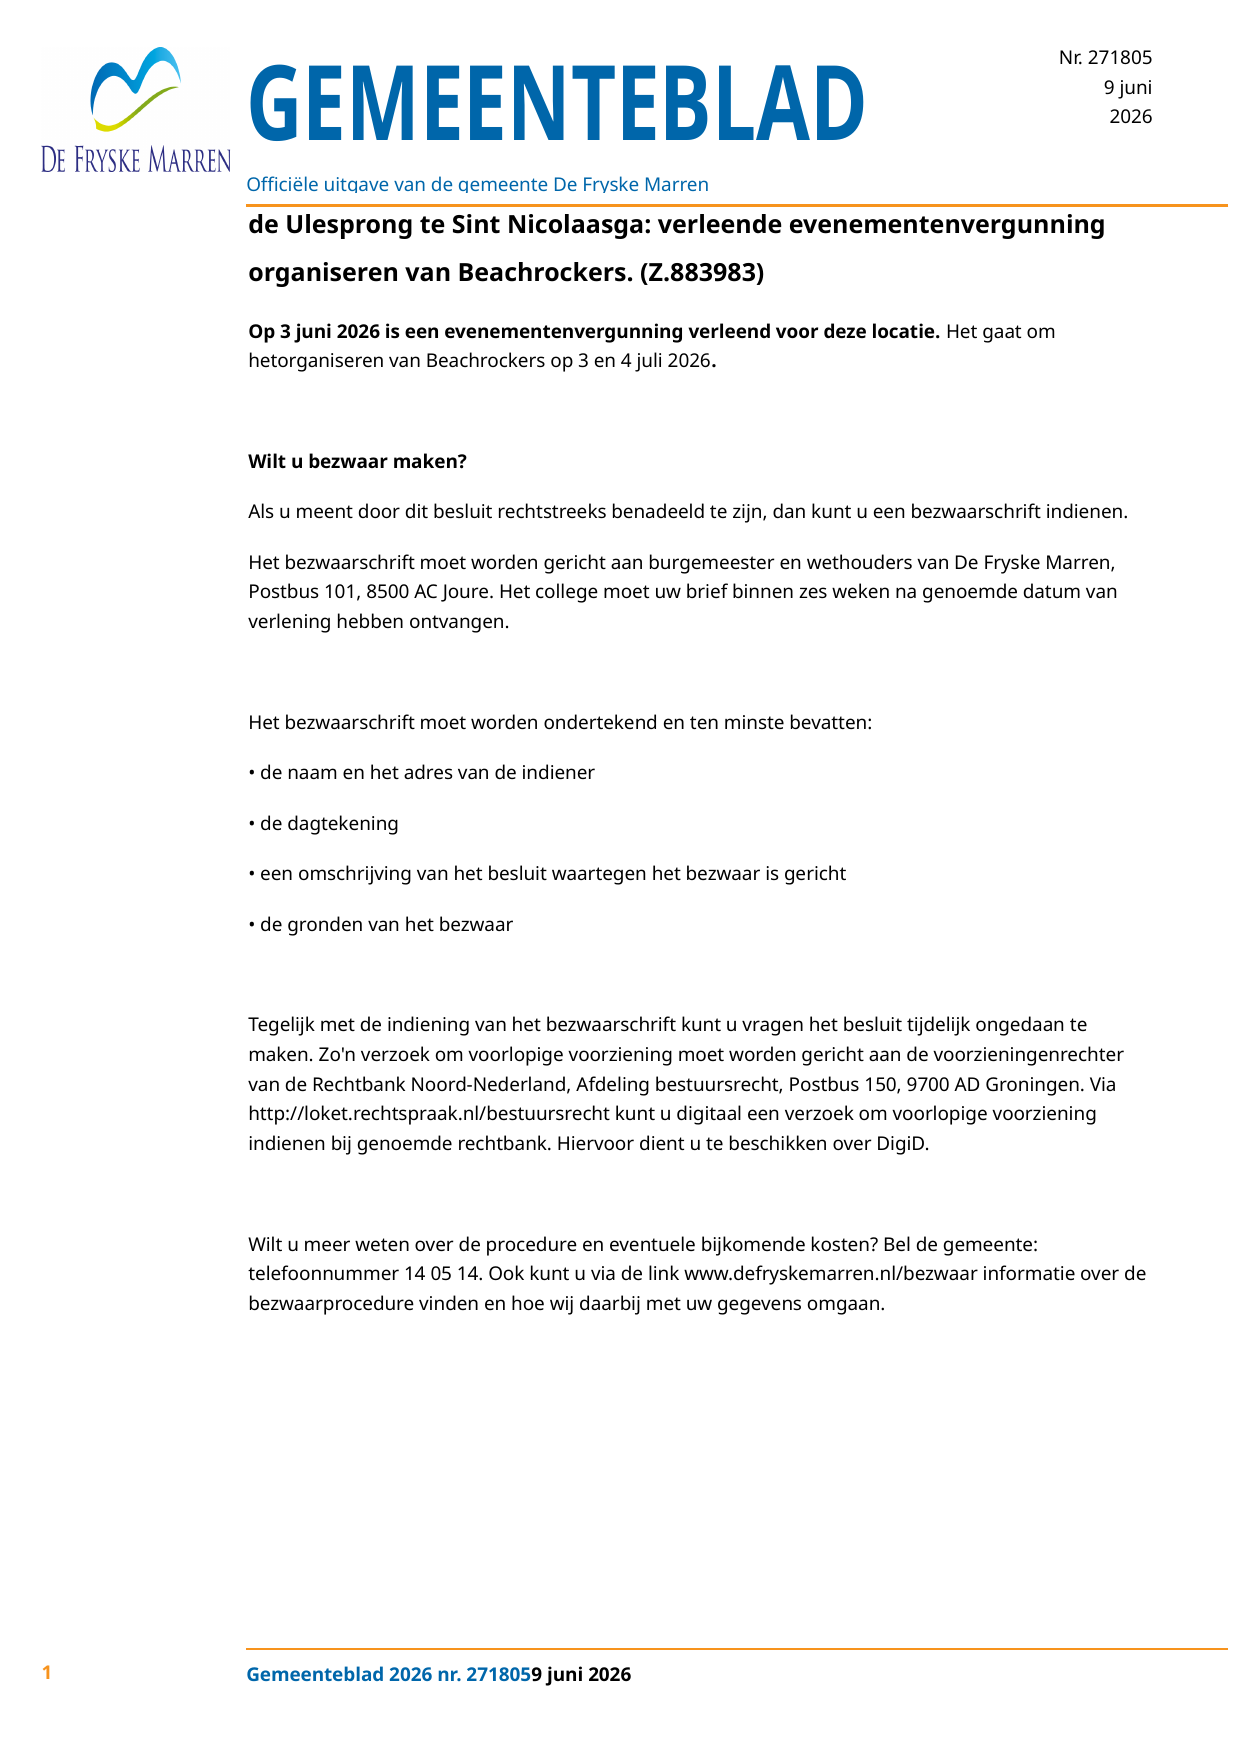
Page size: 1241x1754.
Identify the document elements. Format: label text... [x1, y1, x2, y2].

text Wilt u bezwaar maken? [248, 448, 1152, 474]
text • de naam en het adres van de indiener [248, 759, 1152, 785]
text Het bezwaarschrift moet worden ondertekend en ten minste bevatten: [248, 709, 1152, 735]
text Als u meent door dit besluit rechtstreeks benadeeld te zijn, dan kunt u een bezwaarschrift indienen. [248, 499, 1152, 524]
text • de gronden van het bezwaar [248, 911, 1152, 937]
text • de dagtekening [248, 810, 1152, 836]
text Wilt u meer weten over de procedure en eventuele bijkomende kosten? Bel de gemeente: telefoonnummer 14 05 14. Ook kunt u via de link www.defryskemarren.nl/bezwaar informatie over de bezwaarprocedure vinden en hoe wij daarbij met uw gegevens omgaan. [248, 1231, 1152, 1316]
text • een omschrijving van het besluit waartegen het bezwaar is gericht [248, 860, 1152, 886]
text de Ulesprong te Sint Nicolaasga: verleende evenementenvergunning organiseren van Beachrockers. (Z.883983) [248, 207, 1152, 288]
text Op 3 juni 2026 is een evenementenvergunning verleend voor deze locatie. Het gaat om hetorganiseren van Beachrockers op 3 en 4 juli 2026. [248, 318, 1152, 373]
picture [41, 47, 231, 172]
text Het bezwaarschrift moet worden gericht aan burgemeester en wethouders van De Fryske Marren, Postbus 101, 8500 AC Joure. Het college moet uw brief binnen zes weken na genoemde datum van verlening hebben ontvangen. [248, 549, 1152, 634]
text Tegelijk met de indiening van het bezwaarschrift kunt u vragen het besluit tijdelijk ongedaan te maken. Zo'n verzoek om voorlopige voorziening moet worden gericht aan de voorzieningenrechter van de Rechtbank Noord-Nederland, Afdeling bestuursrecht, Postbus 150, 9700 AD Groningen. Via http://loket.rechtspraak.nl/bestuursrecht kunt u digitaal een verzoek om voorlopige voorziening indienen bij genoemde rechtbank. Hiervoor dient u te beschikken over DigiD. [248, 1012, 1152, 1156]
